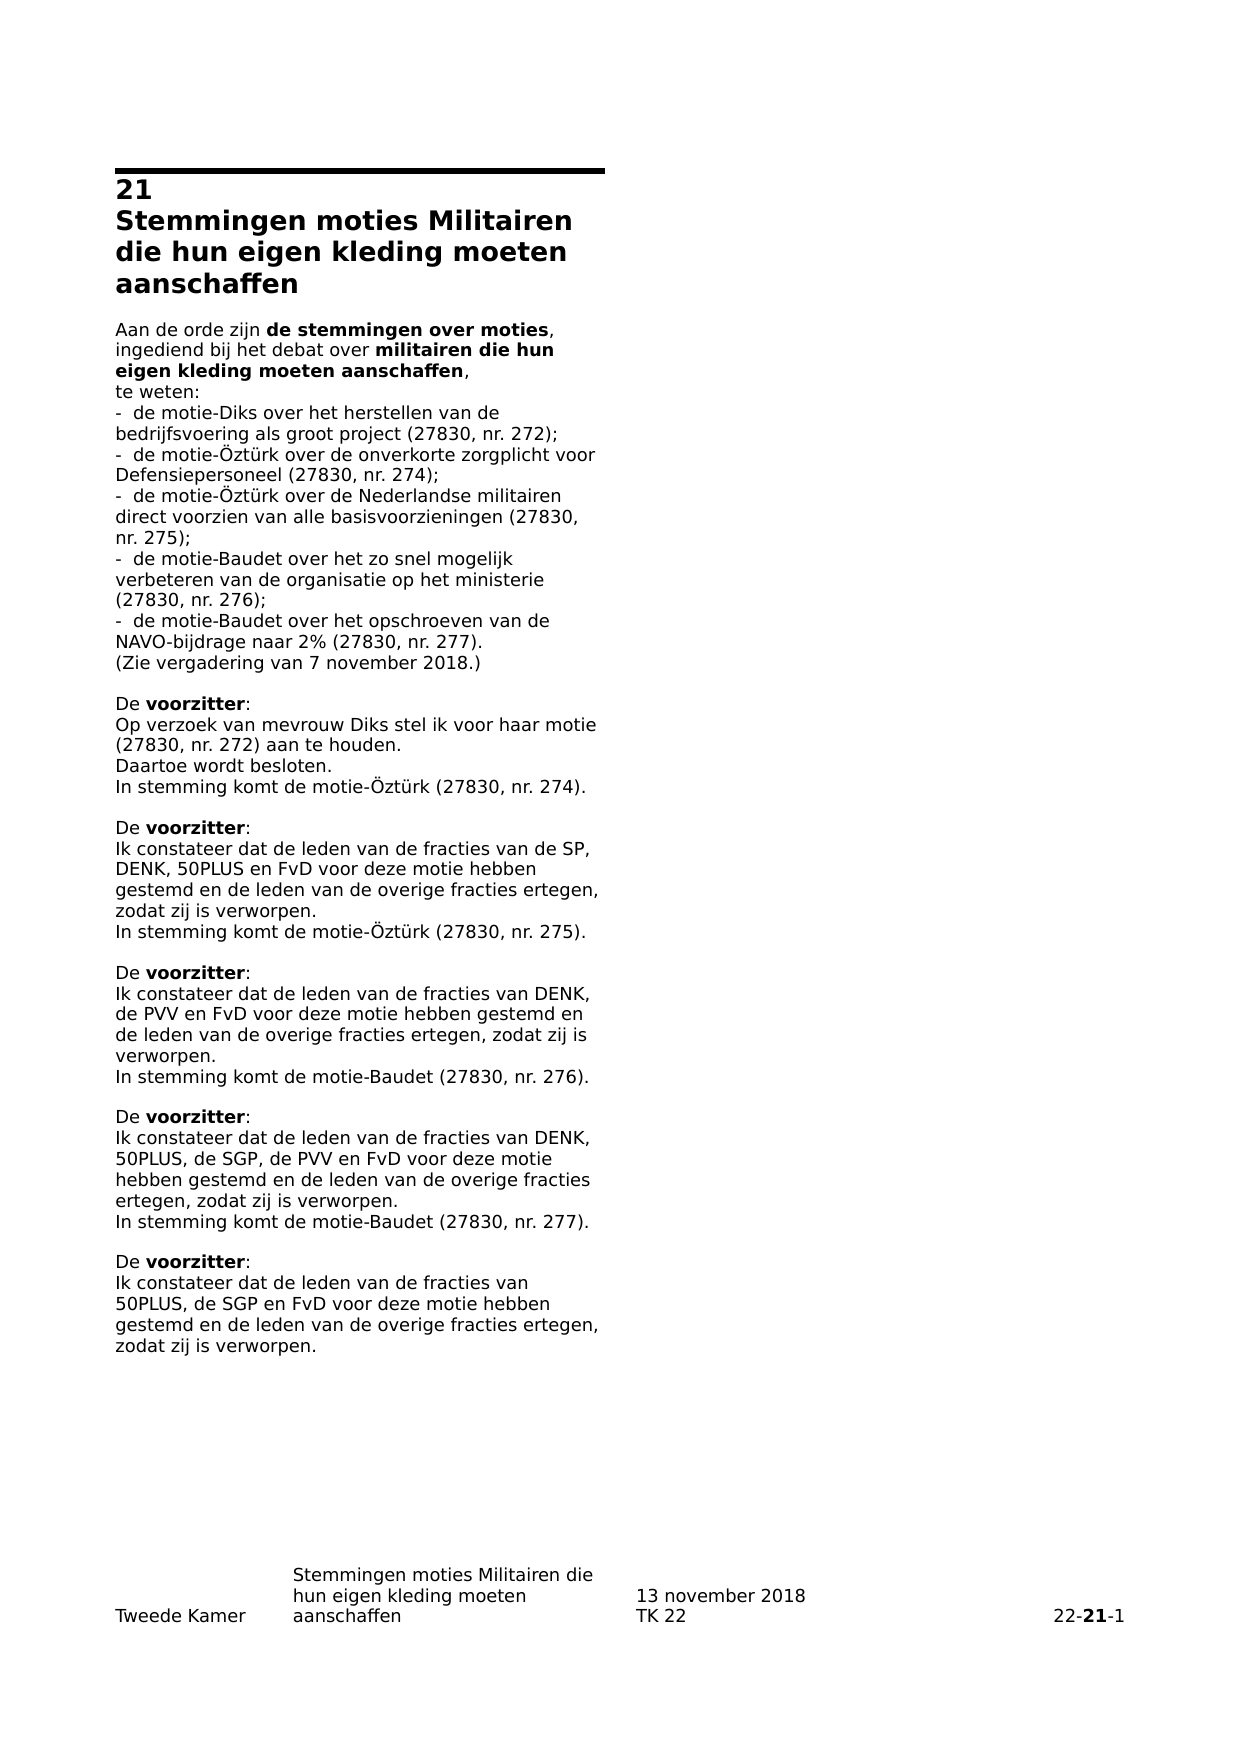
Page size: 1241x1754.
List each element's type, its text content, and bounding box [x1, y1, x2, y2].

list de motie-Baudet over het opschroeven van de NAVO-bijdrage naar 2% (27830, nr. 277). [115, 611, 605, 653]
text Op verzoek van mevrouw Diks stel ik voor haar motie (27830, nr. 272) aan te houden. [115, 714, 605, 756]
title 21 Stemmingen moties Militairen die hun eigen kleding moeten aanschaffen [115, 174, 605, 299]
list de motie-Diks over het herstellen van de bedrijfsvoering als groot project (27830, nr. 272); [115, 403, 605, 444]
text Ik constateer dat de leden van de fracties van DENK, de PVV en FvD voor deze motie hebben gestemd en de leden van de overige fracties ertegen, zodat zij is verworpen. [115, 983, 605, 1067]
text Aan de orde zijn de stemmingen over moties, ingediend bij het debat over militairen die hun eigen kleding moeten aanschaffen, [115, 319, 605, 382]
text De voorzitter: [115, 693, 605, 714]
list de motie-Baudet over het zo snel mogelijk verbeteren van de organisatie op het ministerie (27830, nr. 276); [115, 548, 605, 611]
text De voorzitter: [115, 962, 605, 983]
list de motie-Öztürk over de Nederlandse militairen direct voorzien van alle basisvoorzieningen (27830, nr. 275); [115, 486, 605, 548]
text Ik constateer dat de leden van de fracties van 50PLUS, de SGP en FvD voor deze motie hebben gestemd en de leden van de overige fracties ertegen, zodat zij is verworpen. [115, 1273, 605, 1356]
text In stemming komt de motie-Baudet (27830, nr. 277). [115, 1211, 605, 1232]
text Ik constateer dat de leden van de fracties van DENK, 50PLUS, de SGP, de PVV en FvD voor deze motie hebben gestemd en de leden van de overige fracties ertegen, zodat zij is verworpen. [115, 1128, 605, 1211]
text In stemming komt de motie-Öztürk (27830, nr. 275). [115, 922, 605, 942]
text De voorzitter: [115, 1252, 605, 1273]
list de motie-Öztürk over de onverkorte zorgplicht voor Defensiepersoneel (27830, nr. 274); [115, 444, 605, 486]
text De voorzitter: [115, 818, 605, 838]
text Daartoe wordt besloten. [115, 756, 605, 777]
text Ik constateer dat de leden van de fracties van de SP, DENK, 50PLUS en FvD voor deze motie hebben gestemd en de leden van de overige fracties ertegen, zodat zij is verworpen. [115, 838, 605, 922]
text In stemming komt de motie-Baudet (27830, nr. 276). [115, 1067, 605, 1087]
text In stemming komt de motie-Öztürk (27830, nr. 274). [115, 777, 605, 798]
text te weten: [115, 382, 605, 403]
text (Zie vergadering van 7 november 2018.) [115, 653, 605, 673]
text De voorzitter: [115, 1107, 605, 1128]
